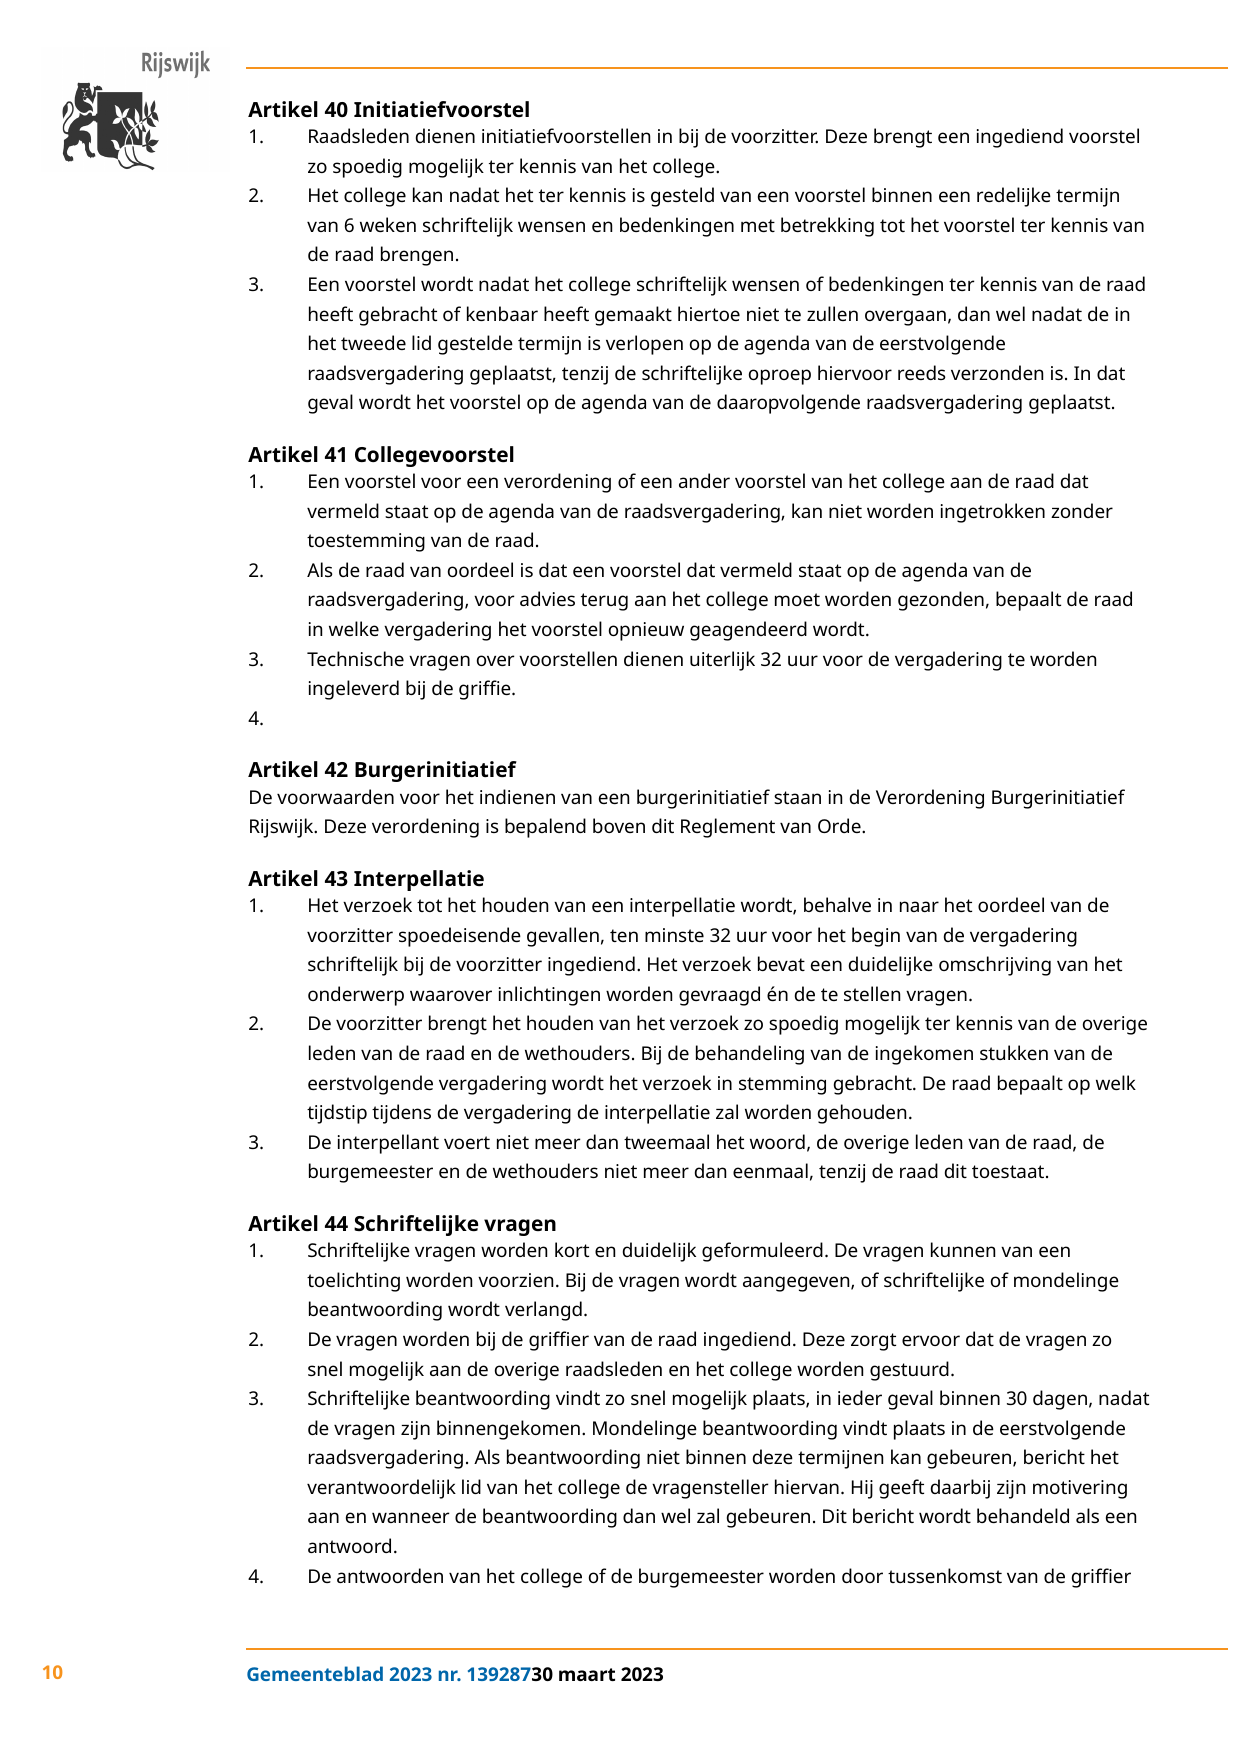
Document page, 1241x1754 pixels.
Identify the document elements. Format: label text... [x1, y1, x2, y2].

text Artikel 41 Collegevoorstel [248, 440, 1152, 468]
list Schriftelijke vragen worden kort en duidelijk geformuleerd. De vragen kunnen van een toelichting worden voorzien. Bij de vragen wordt aangegeven, of schriftelijke of mondelinge beantwoording wordt verlangd. [248, 1237, 1152, 1322]
list Het verzoek tot het houden van een interpellatie wordt, behalve in naar het oordeel van de voorzitter spoedeisende gevallen, ten minste 32 uur voor het begin van de vergadering schriftelijk bij de voorzitter ingediend. Het verzoek bevat een duidelijke omschrijving van het onderwerp waarover inlichtingen worden gevraagd én de te stellen vragen. [248, 892, 1152, 1007]
picture [41, 47, 231, 172]
list Een voorstel voor een verordening of een ander voorstel van het college aan de raad dat vermeld staat op de agenda van de raadsvergadering, kan niet worden ingetrokken zonder toestemming van de raad. [248, 468, 1152, 553]
text Artikel 44 Schriftelijke vragen [248, 1209, 1152, 1237]
list Schriftelijke beantwoording vindt zo snel mogelijk plaats, in ieder geval binnen 30 dagen, nadat de vragen zijn binnengekomen. Mondelinge beantwoording vindt plaats in de eerstvolgende raadsvergadering. Als beantwoording niet binnen deze termijnen kan gebeuren, bericht het verantwoordelijk lid van het college de vragensteller hiervan. Hij geeft daarbij zijn motivering aan en wanneer de beantwoording dan wel zal gebeuren. Dit bericht wordt behandeld als een antwoord. [248, 1385, 1152, 1559]
list De interpellant voert niet meer dan tweemaal het woord, de overige leden van de raad, de burgemeester en de wethouders niet meer dan eenmaal, tenzij de raad dit toestaat. [248, 1129, 1152, 1184]
list Het college kan nadat het ter kennis is gesteld van een voorstel binnen een redelijke termijn van 6 weken schriftelijk wensen en bedenkingen met betrekking tot het voorstel ter kennis van de raad brengen. [248, 182, 1152, 267]
list De voorzitter brengt het houden van het verzoek zo spoedig mogelijk ter kennis van de overige leden van de raad en de wethouders. Bij de behandeling van de ingekomen stukken van de eerstvolgende vergadering wordt het verzoek in stemming gebracht. De raad bepaalt op welk tijdstip tijdens de vergadering de interpellatie zal worden gehouden. [248, 1011, 1152, 1125]
text De voorwaarden voor het indienen van een burgerinitiatief staan in de Verordening Burgerinitiatief Rijswijk. Deze verordening is bepalend boven dit Reglement van Orde. [248, 784, 1152, 839]
text Artikel 40 Initiatiefvoorstel [248, 95, 1152, 123]
text Artikel 42 Burgerinitiatief [248, 755, 1152, 784]
text Artikel 43 Interpellatie [248, 864, 1152, 892]
list Technische vragen over voorstellen dienen uiterlijk 32 uur voor de vergadering te worden ingeleverd bij de griffie. [248, 646, 1152, 701]
list De antwoorden van het college of de burgemeester worden door tussenkomst van de griffier [248, 1563, 1152, 1588]
list Een voorstel wordt nadat het college schriftelijk wensen of bedenkingen ter kennis van de raad heeft gebracht of kenbaar heeft gemaakt hiertoe niet te zullen overgaan, dan wel nadat de in het tweede lid gestelde termijn is verlopen op de agenda van de eerstvolgende raadsvergadering geplaatst, tenzij de schriftelijke oproep hiervoor reeds verzonden is. In dat geval wordt het voorstel op de agenda van de daaropvolgende raadsvergadering geplaatst. [248, 271, 1152, 415]
list Raadsleden dienen initiatiefvoorstellen in bij de voorzitter. Deze brengt een ingediend voorstel zo spoedig mogelijk ter kennis van het college. [248, 123, 1152, 178]
list De vragen worden bij de griffier van de raad ingediend. Deze zorgt ervoor dat de vragen zo snel mogelijk aan de overige raadsleden en het college worden gestuurd. [248, 1326, 1152, 1381]
list Als de raad van oordeel is dat een voorstel dat vermeld staat op de agenda van de raadsvergadering, voor advies terug aan het college moet worden gezonden, bepaalt de raad in welke vergadering het voorstel opnieuw geagendeerd wordt. [248, 557, 1152, 642]
